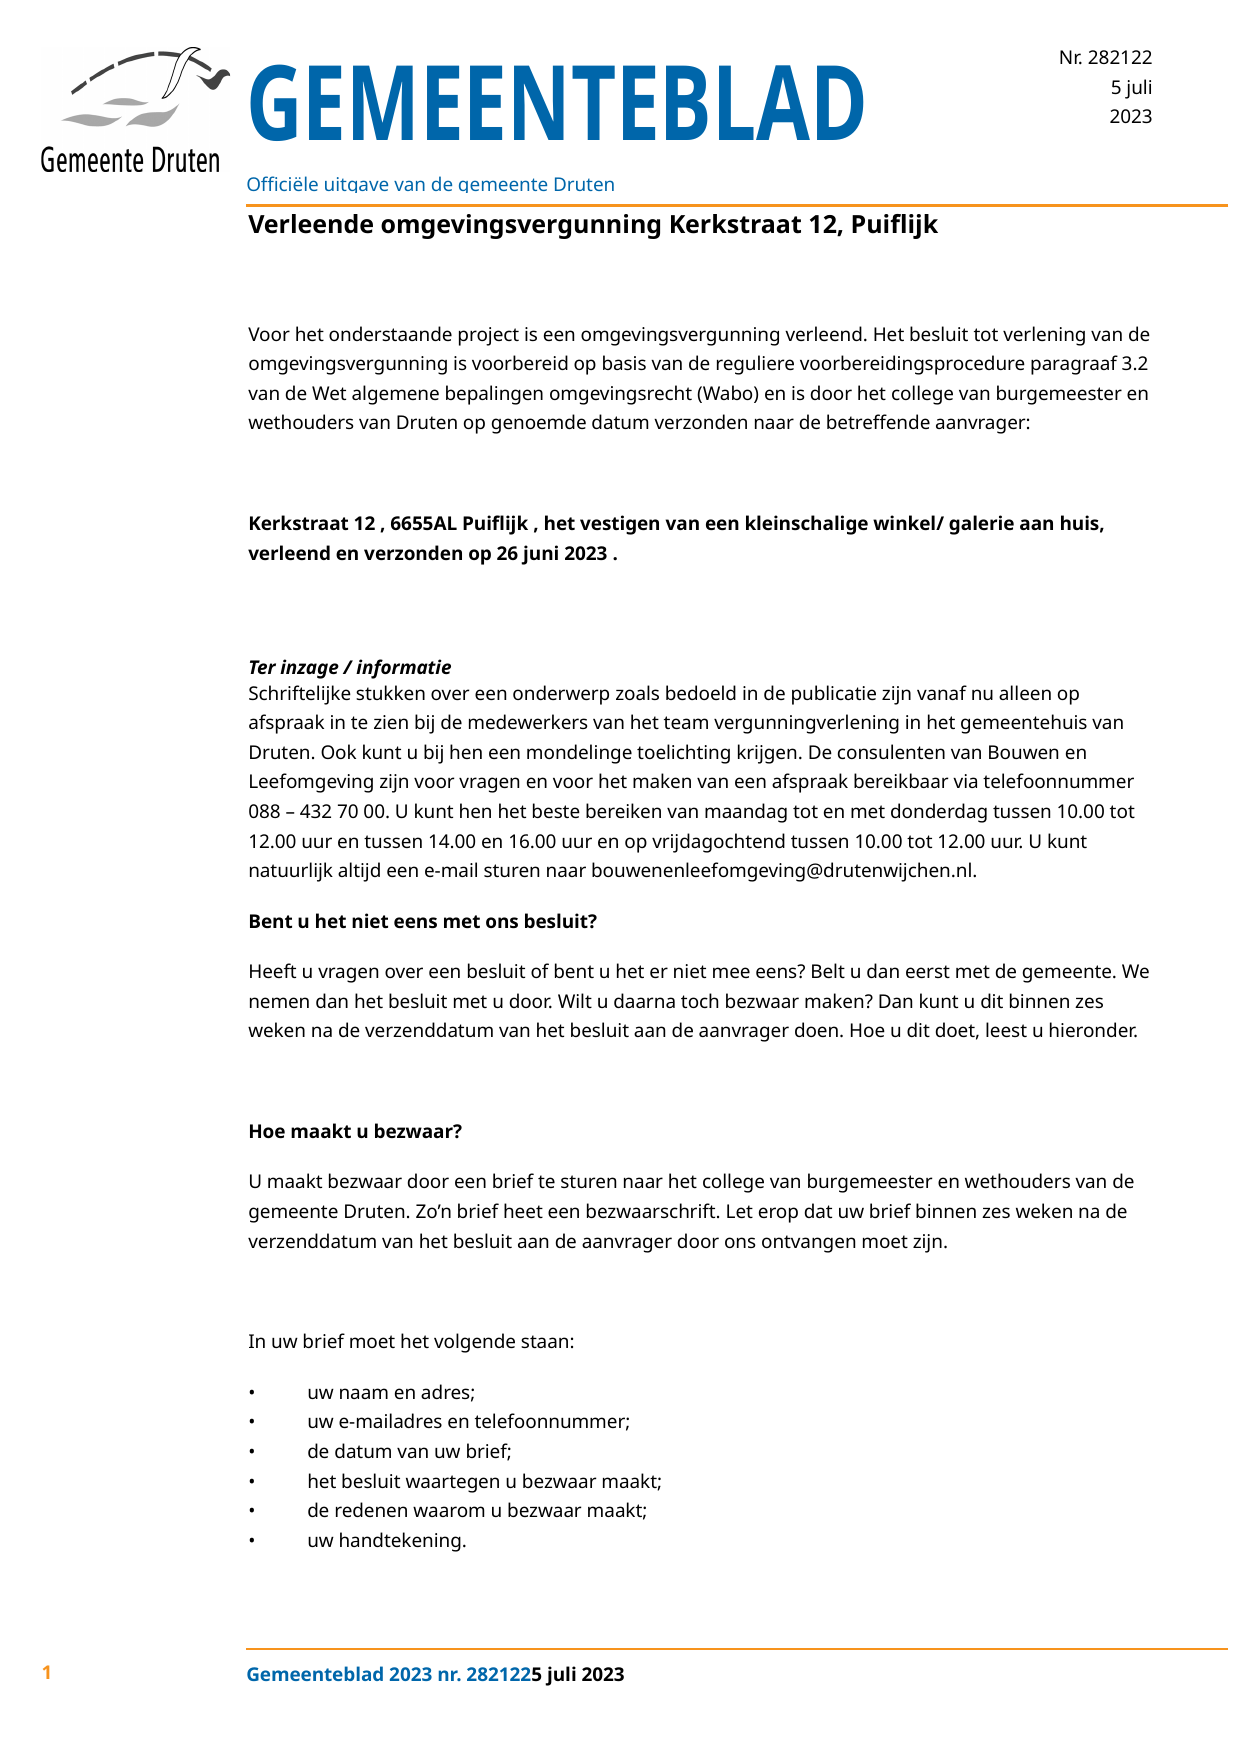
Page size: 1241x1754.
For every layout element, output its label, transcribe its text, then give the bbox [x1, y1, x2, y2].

text Voor het onderstaande project is een omgevingsvergunning verleend. Het besluit tot verlening van de omgevingsvergunning is voorbereid op basis van de reguliere voorbereidingsprocedure paragraaf 3.2 van de Wet algemene bepalingen omgevingsrecht (Wabo) en is door het college van burgemeester en wethouders van Druten op genoemde datum verzonden naar de betreffende aanvrager: [248, 321, 1152, 435]
text Schriftelijke stukken over een onderwerp zoals bedoeld in de publicatie zijn vanaf nu alleen op afspraak in te zien bij de medewerkers van het team vergunningverlening in het gemeentehuis van Druten. Ook kunt u bij hen een mondelinge toelichting krijgen. De consulenten van Bouwen en Leefomgeving zijn voor vragen en voor het maken van een afspraak bereikbaar via telefoonnummer 088 – 432 70 00. U kunt hen het beste bereiken van maandag tot en met donderdag tussen 10.00 tot 12.00 uur en tussen 14.00 en 16.00 uur en op vrijdagochtend tussen 10.00 tot 12.00 uur. U kunt natuurlijk altijd een e-mail sturen naar bouwenenleefomgeving@drutenwijchen.nl. [248, 680, 1152, 883]
text In uw brief moet het volgende staan: [248, 1329, 1152, 1354]
text Kerkstraat 12 , 6655AL Puiflijk , het vestigen van een kleinschalige winkel/ galerie aan huis, verleend en verzonden op 26 juni 2023 . [248, 510, 1152, 566]
list de redenen waarom u bezwaar maakt; [248, 1497, 1152, 1523]
list uw e-mailadres en telefoonnummer; [248, 1409, 1152, 1434]
text Bent u het niet eens met ons besluit? [248, 908, 1152, 934]
list uw naam en adres; [248, 1379, 1152, 1405]
list het besluit waartegen u bezwaar maakt; [248, 1468, 1152, 1494]
picture [41, 47, 231, 172]
text Verleende omgevingsvergunning Kerkstraat 12, Puiflijk [248, 207, 1152, 241]
list uw handtekening. [248, 1527, 1152, 1553]
text Heeft u vragen over een besluit of bent u het er niet mee eens? Belt u dan eerst met de gemeente. We nemen dan het besluit met u door. Wilt u daarna toch bezwaar maken? Dan kunt u dit binnen zes weken na de verzenddatum van het besluit aan de aanvrager doen. Hoe u dit doet, leest u hieronder. [248, 958, 1152, 1043]
text Ter inzage / informatie [248, 654, 1152, 680]
text U maakt bezwaar door een brief te sturen naar het college van burgemeester en wethouders van de gemeente Druten. Zo’n brief heet een bezwaarschrift. Let erop dat uw brief binnen zes weken na de verzenddatum van het besluit aan de aanvrager door ons ontvangen moet zijn. [248, 1169, 1152, 1254]
text Hoe maakt u bezwaar? [248, 1118, 1152, 1144]
list de datum van uw brief; [248, 1438, 1152, 1464]
